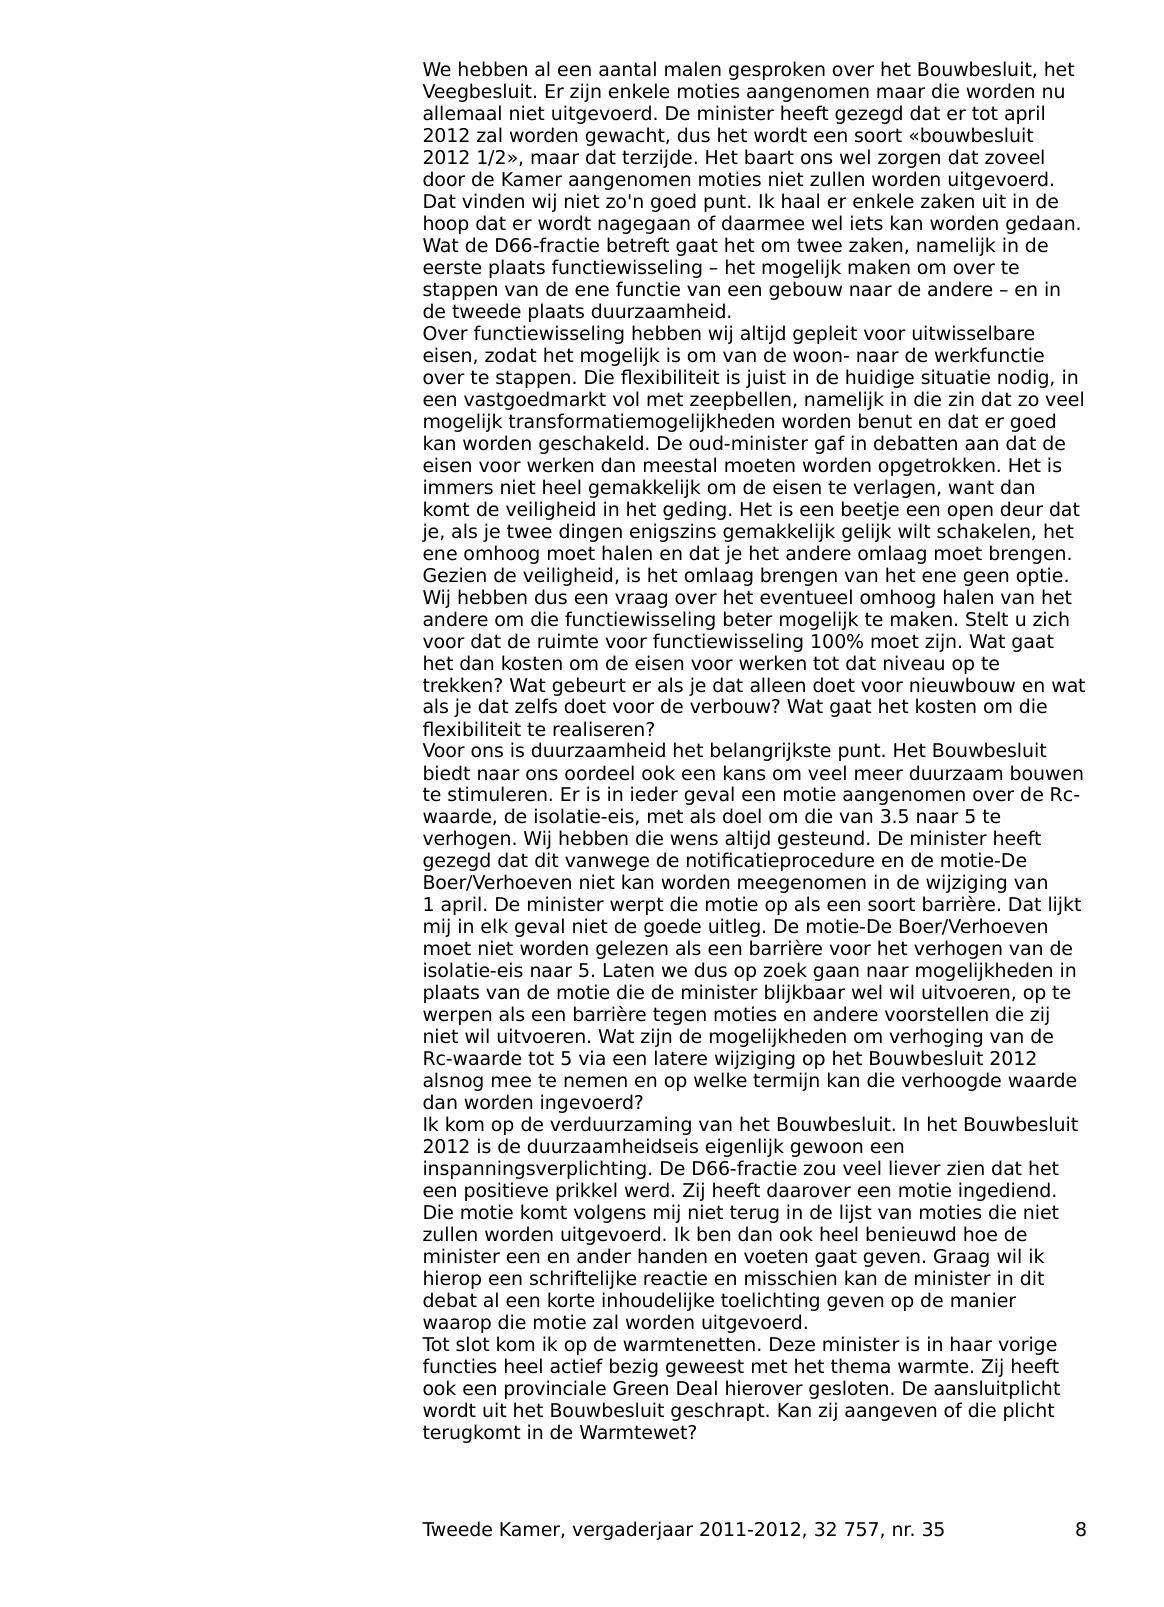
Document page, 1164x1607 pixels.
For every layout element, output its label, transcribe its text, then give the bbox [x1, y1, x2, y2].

text Wat de D66-fractie betreft gaat het om twee zaken, namelijk in de eerste plaats functiewisseling – het mogelijk maken om over te stappen van de ene functie van een gebouw naar de andere – en in de tweede plaats duurzaamheid. [422, 235, 1087, 323]
text Tot slot kom ik op de warmtenetten. Deze minister is in haar vorige functies heel actief bezig geweest met het thema warmte. Zij heeft ook een provinciale Green Deal hierover gesloten. De aansluitplicht wordt uit het Bouwbesluit geschrapt. Kan zij aangeven of die plicht terugkomt in de Warmtewet? [422, 1334, 1087, 1444]
text Ik kom op de verduurzaming van het Bouwbesluit. In het Bouwbesluit 2012 is de duurzaamheidseis eigenlijk gewoon een inspanningsverplichting. De D66-fractie zou veel liever zien dat het een positieve prikkel werd. Zij heeft daarover een motie ingediend. Die motie komt volgens mij niet terug in de lijst van moties die niet zullen worden uitgevoerd. Ik ben dan ook heel benieuwd hoe de minister een en ander handen en voeten gaat geven. Graag wil ik hierop een schriftelijke reactie en misschien kan de minister in dit debat al een korte inhoudelijke toelichting geven op de manier waarop die motie zal worden uitgevoerd. [422, 1114, 1087, 1334]
text Over functiewisseling hebben wij altijd gepleit voor uitwisselbare eisen, zodat het mogelijk is om van de woon- naar de werkfunctie over te stappen. Die flexibiliteit is juist in de huidige situatie nodig, in een vastgoedmarkt vol met zeepbellen, namelijk in die zin dat zo veel mogelijk transformatiemogelijkheden worden benut en dat er goed kan worden geschakeld. De oud-minister gaf in debatten aan dat de eisen voor werken dan meestal moeten worden opgetrokken. Het is immers niet heel gemakkelijk om de eisen te verlagen, want dan komt de veiligheid in het geding. Het is een beetje een open deur dat je, als je twee dingen enigszins gemakkelijk gelijk wilt schakelen, het ene omhoog moet halen en dat je het andere omlaag moet brengen. Gezien de veiligheid, is het omlaag brengen van het ene geen optie. Wij hebben dus een vraag over het eventueel omhoog halen van het andere om die functiewisseling beter mogelijk te maken. Stelt u zich voor dat de ruimte voor functiewisseling 100% moet zijn. Wat gaat het dan kosten om de eisen voor werken tot dat niveau op te trekken? Wat gebeurt er als je dat alleen doet voor nieuwbouw en wat als je dat zelfs doet voor de verbouw? Wat gaat het kosten om die flexibiliteit te realiseren? [422, 323, 1087, 740]
text Voor ons is duurzaamheid het belangrijkste punt. Het Bouwbesluit biedt naar ons oordeel ook een kans om veel meer duurzaam bouwen te stimuleren. Er is in ieder geval een motie aangenomen over de Rc-waarde, de isolatie-eis, met als doel om die van 3.5 naar 5 te verhogen. Wij hebben die wens altijd gesteund. De minister heeft gezegd dat dit vanwege de notificatieprocedure en de motie-De Boer/Verhoeven niet kan worden meegenomen in de wijziging van 1 april. De minister werpt die motie op als een soort barrière. Dat lijkt mij in elk geval niet de goede uitleg. De motie-De Boer/Verhoeven moet niet worden gelezen als een barrière voor het verhogen van de isolatie-eis naar 5. Laten we dus op zoek gaan naar mogelijkheden in plaats van de motie die de minister blijkbaar wel wil uitvoeren, op te werpen als een barrière tegen moties en andere voorstellen die zij niet wil uitvoeren. Wat zijn de mogelijkheden om verhoging van de Rc-waarde tot 5 via een latere wijziging op het Bouwbesluit 2012 alsnog mee te nemen en op welke termijn kan die verhoogde waarde dan worden ingevoerd? [422, 740, 1087, 1114]
text We hebben al een aantal malen gesproken over het Bouwbesluit, het Veegbesluit. Er zijn enkele moties aangenomen maar die worden nu allemaal niet uitgevoerd. De minister heeft gezegd dat er tot april 2012 zal worden gewacht, dus het wordt een soort «bouwbesluit 2012 1/2», maar dat terzijde. Het baart ons wel zorgen dat zoveel door de Kamer aangenomen moties niet zullen worden uitgevoerd. Dat vinden wij niet zo'n goed punt. Ik haal er enkele zaken uit in de hoop dat er wordt nagegaan of daarmee wel iets kan worden gedaan. [422, 59, 1087, 235]
